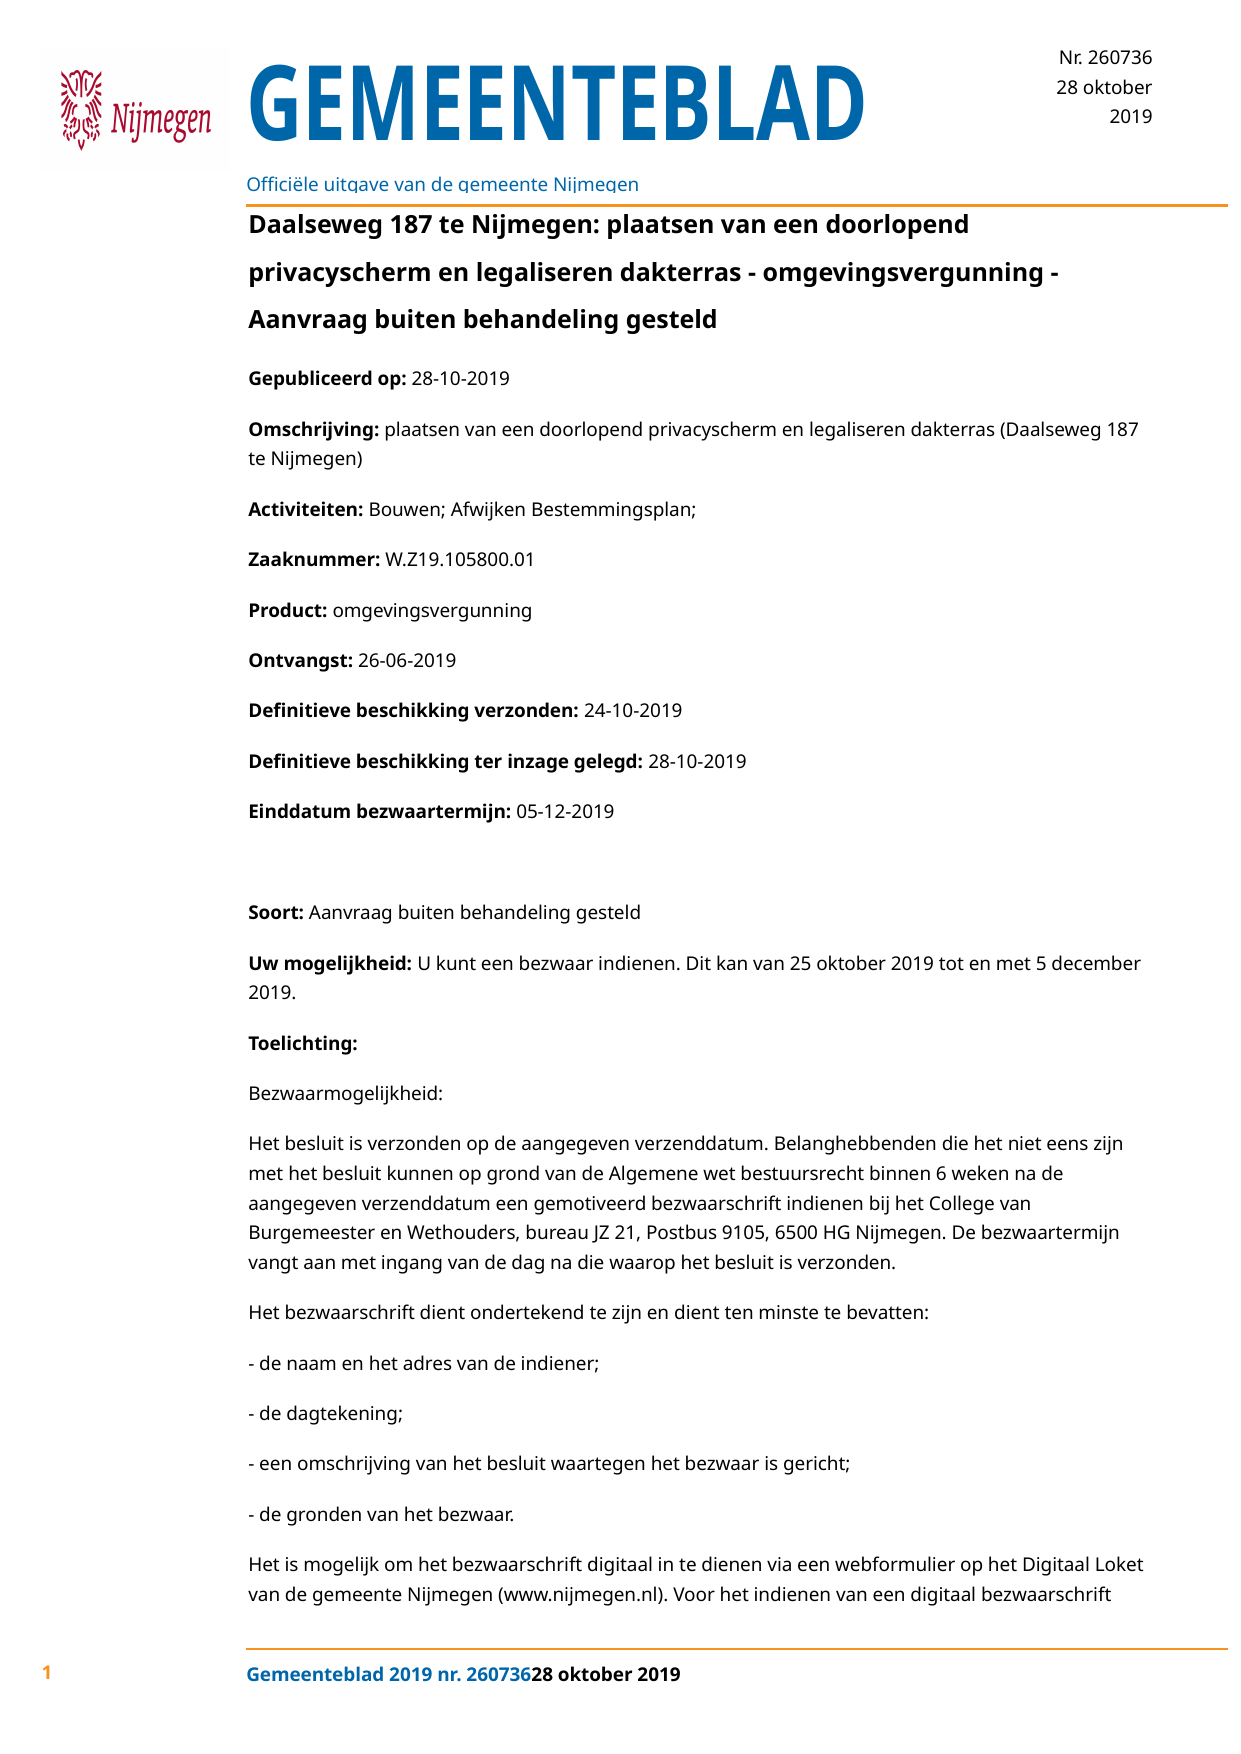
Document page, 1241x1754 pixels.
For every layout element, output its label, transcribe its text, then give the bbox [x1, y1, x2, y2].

text Het besluit is verzonden op de aangegeven verzenddatum. Belanghebbenden die het niet eens zijn met het besluit kunnen op grond van de Algemene wet bestuursrecht binnen 6 weken na de aangegeven verzenddatum een gemotiveerd bezwaarschrift indienen bij het College van Burgemeester en Wethouders, bureau JZ 21, Postbus 9105, 6500 HG Nijmegen. De bezwaartermijn vangt aan met ingang van de dag na die waarop het besluit is verzonden. [248, 1131, 1152, 1274]
text Uw mogelijkheid: U kunt een bezwaar indienen. Dit kan van 25 oktober 2019 tot en met 5 december 2019. [248, 950, 1152, 1005]
text Daalseweg 187 te Nijmegen: plaatsen van een doorlopend privacyscherm en legaliseren dakterras - omgevingsvergunning - Aanvraag buiten behandeling gesteld [248, 207, 1152, 336]
text - een omschrijving van het besluit waartegen het bezwaar is gericht; [248, 1451, 1152, 1476]
text Soort: Aanvraag buiten behandeling gesteld [248, 899, 1152, 925]
text Ontvangst: 26-06-2019 [248, 647, 1152, 673]
text Het bezwaarschrift dient ondertekend te zijn en dient ten minste te bevatten: [248, 1299, 1152, 1325]
text Definitieve beschikking verzonden: 24-10-2019 [248, 698, 1152, 723]
text - de naam en het adres van de indiener; [248, 1350, 1152, 1375]
text Bezwaarmogelijkheid: [248, 1080, 1152, 1106]
text Zaaknummer: W.Z19.105800.01 [248, 546, 1152, 572]
picture [41, 47, 231, 172]
text Einddatum bezwaartermijn: 05-12-2019 [248, 798, 1152, 824]
text Definitieve beschikking ter inzage gelegd: 28-10-2019 [248, 748, 1152, 774]
text Het is mogelijk om het bezwaarschrift digitaal in te dienen via een webformulier op het Digitaal Loket van de gemeente Nijmegen (www.nijmegen.nl). Voor het indienen van een digitaal bezwaarschrift [248, 1551, 1152, 1607]
text Omschrijving: plaatsen van een doorlopend privacyscherm en legaliseren dakterras (Daalseweg 187 te Nijmegen) [248, 416, 1152, 471]
text - de gronden van het bezwaar. [248, 1501, 1152, 1527]
text - de dagtekening; [248, 1400, 1152, 1426]
text Product: omgevingsvergunning [248, 597, 1152, 622]
text Toelichting: [248, 1030, 1152, 1055]
text Activiteiten: Bouwen; Afwijken Bestemmingsplan; [248, 496, 1152, 522]
text Gepubliceerd op: 28-10-2019 [248, 366, 1152, 391]
